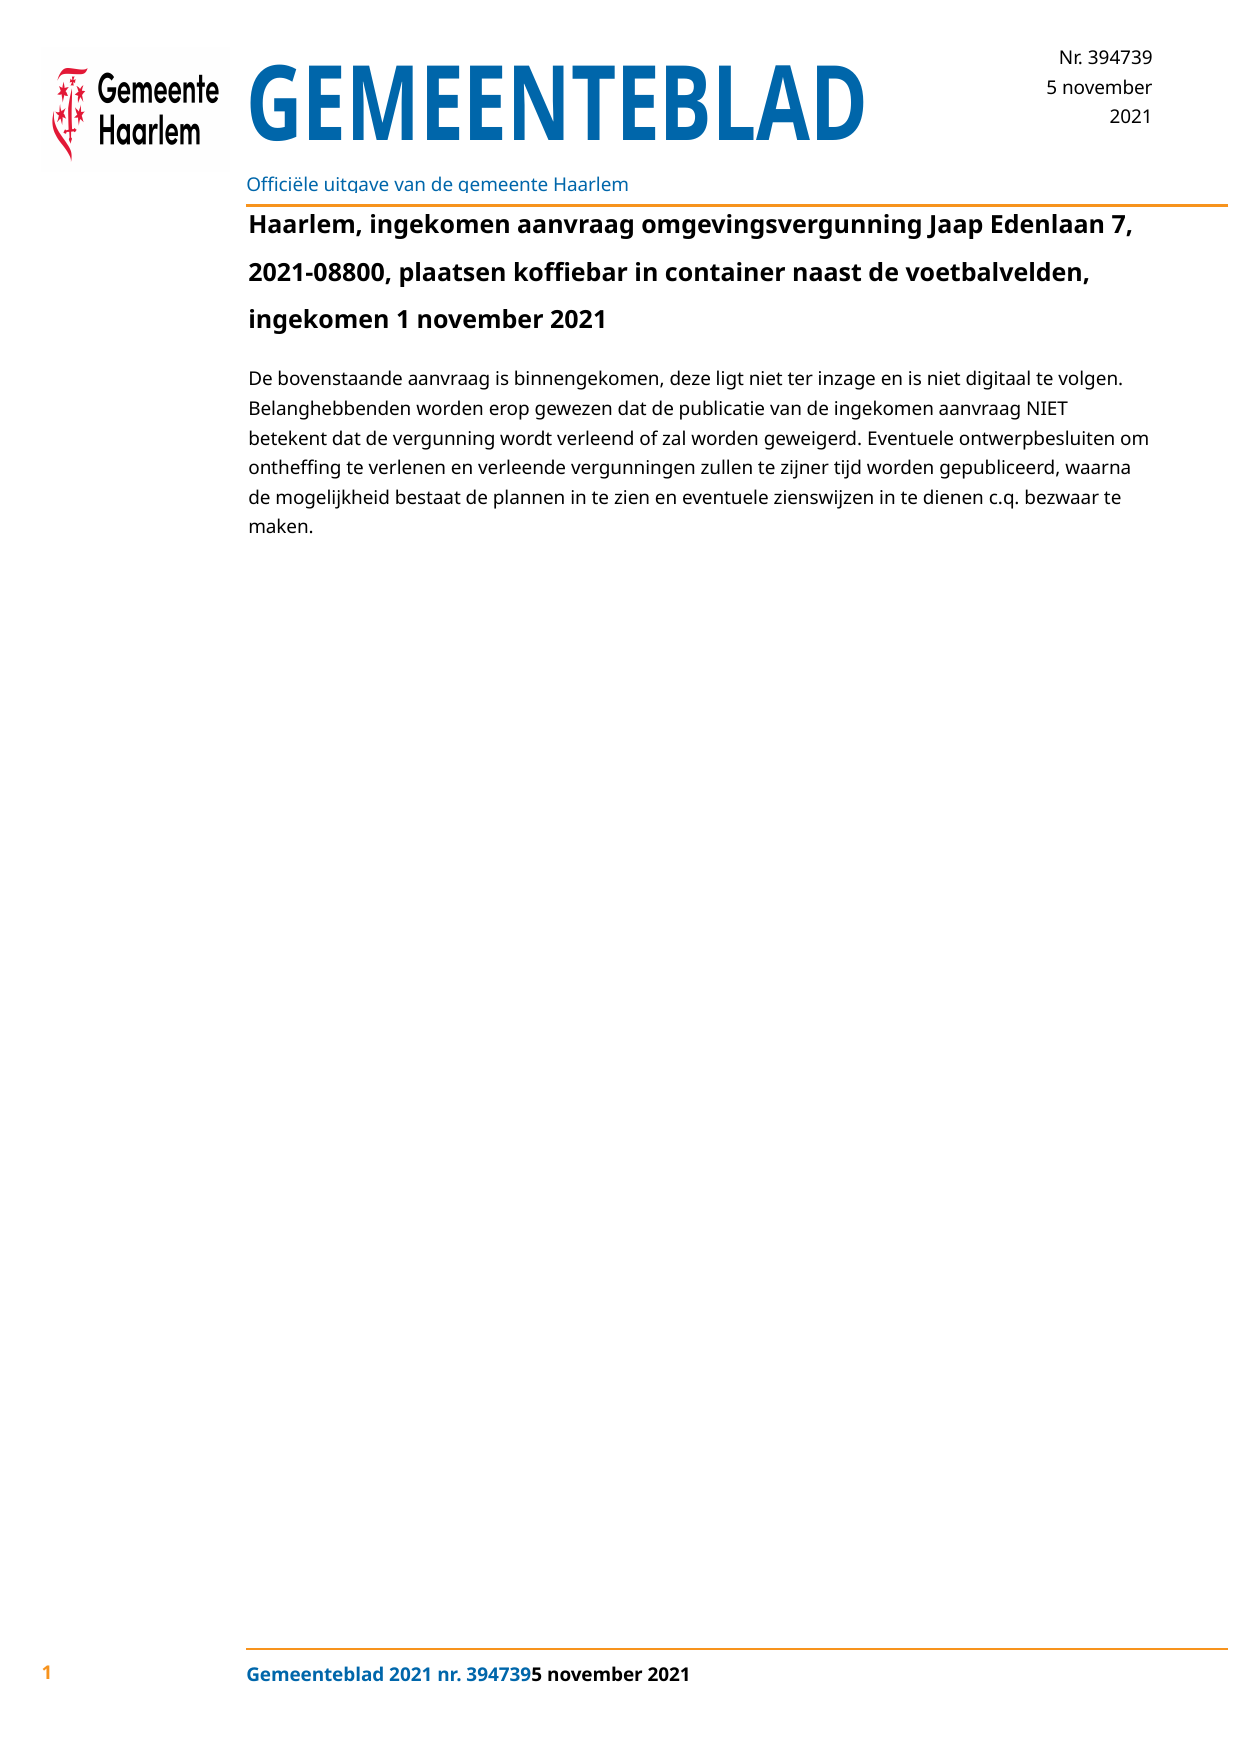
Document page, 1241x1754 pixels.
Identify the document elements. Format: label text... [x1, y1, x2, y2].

text De bovenstaande aanvraag is binnengekomen, deze ligt niet ter inzage en is niet digitaal te volgen. Belanghebbenden worden erop gewezen dat de publicatie van de ingekomen aanvraag NIET betekent dat de vergunning wordt verleend of zal worden geweigerd. Eventuele ontwerpbesluiten om ontheffing te verlenen en verleende vergunningen zullen te zijner tijd worden gepubliceerd, waarna de mogelijkheid bestaat de plannen in te zien en eventuele zienswijzen in te dienen c.q. bezwaar te maken. [248, 366, 1152, 539]
picture [41, 47, 231, 172]
text Haarlem, ingekomen aanvraag omgevingsvergunning Jaap Edenlaan 7, 2021-08800, plaatsen koffiebar in container naast de voetbalvelden, ingekomen 1 november 2021 [248, 207, 1152, 336]
